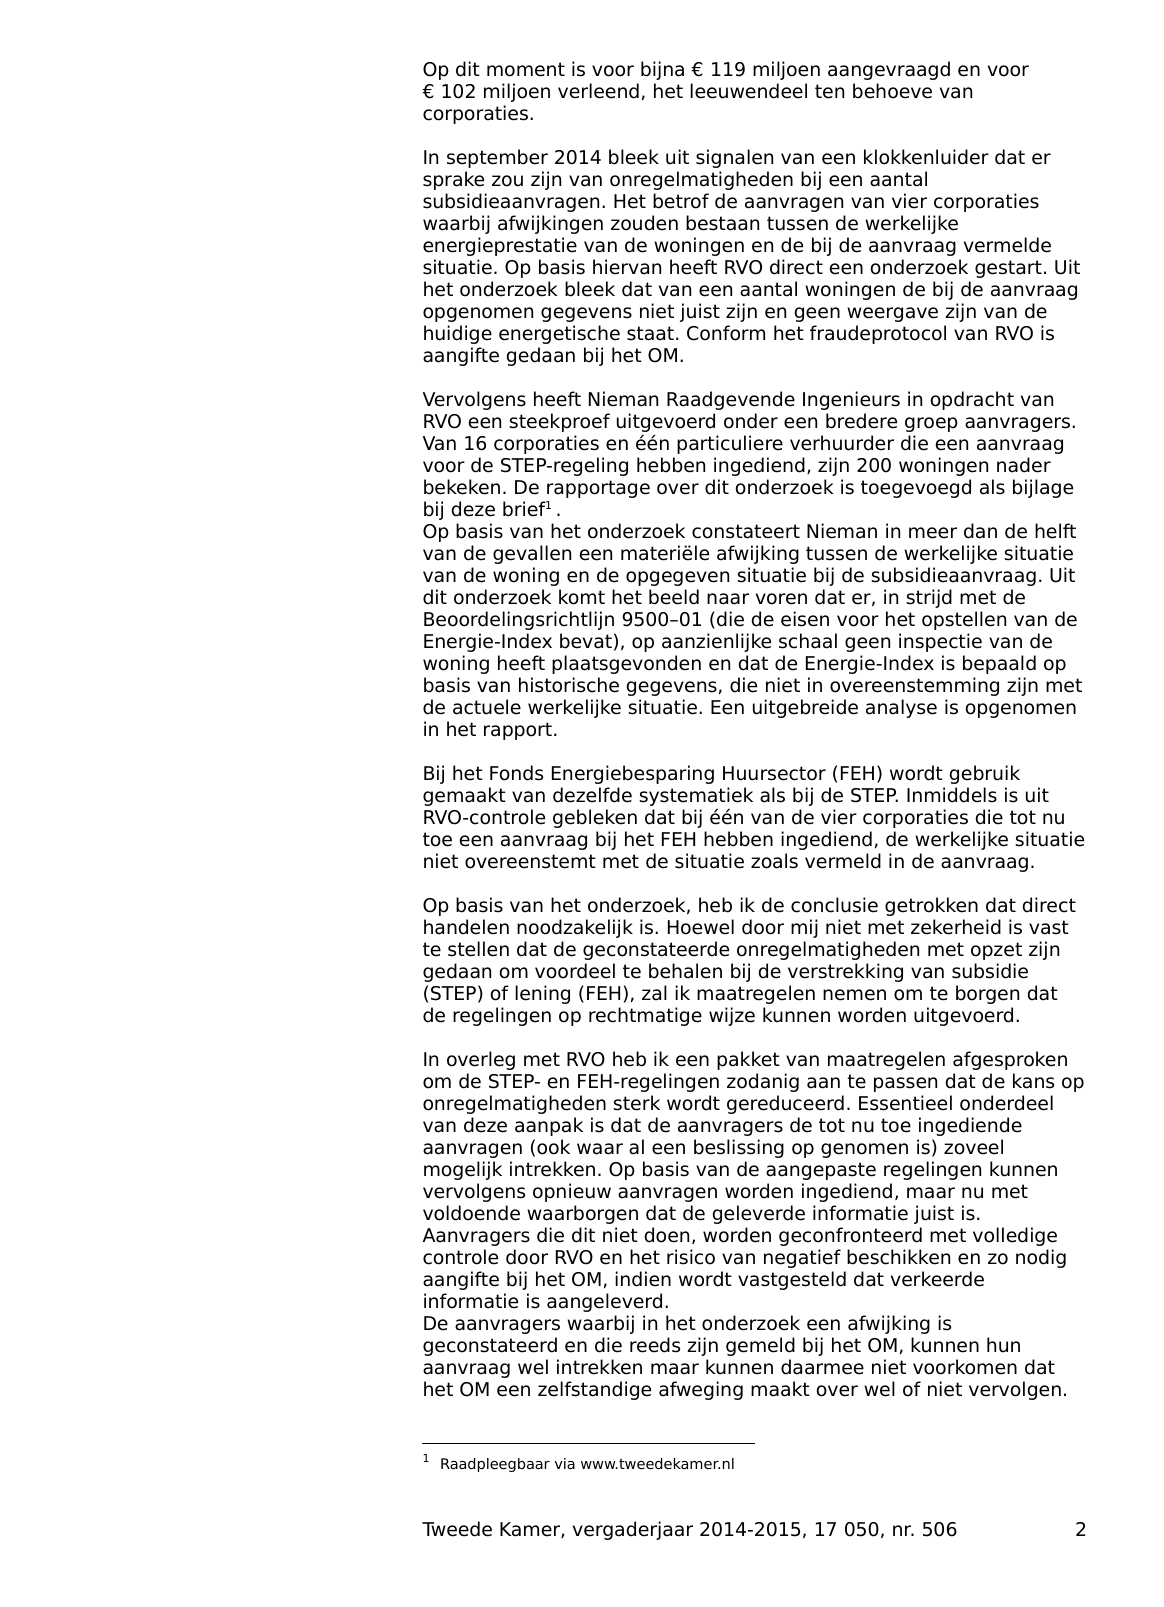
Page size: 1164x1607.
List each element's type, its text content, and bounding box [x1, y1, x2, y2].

text In overleg met RVO heb ik een pakket van maatregelen afgesproken om de STEP- en FEH-regelingen zodanig aan te passen dat de kans op onregelmatigheden sterk wordt gereduceerd. Essentieel onderdeel van deze aanpak is dat de aanvragers de tot nu toe ingediende aanvragen (ook waar al een beslissing op genomen is) zoveel mogelijk intrekken. Op basis van de aangepaste regelingen kunnen vervolgens opnieuw aanvragen worden ingediend, maar nu met voldoende waarborgen dat de geleverde informatie juist is. Aanvragers die dit niet doen, worden geconfronteerd met volledige controle door RVO en het risico van negatief beschikken en zo nodig aangifte bij het OM, indien wordt vastgesteld dat verkeerde informatie is aangeleverd. [422, 1049, 1087, 1313]
text In september 2014 bleek uit signalen van een klokkenluider dat er sprake zou zijn van onregelmatigheden bij een aantal subsidieaanvragen. Het betrof de aanvragen van vier corporaties waarbij afwijkingen zouden bestaan tussen de werkelijke energieprestatie van de woningen en de bij de aanvraag vermelde situatie. Op basis hiervan heeft RVO direct een onderzoek gestart. Uit het onderzoek bleek dat van een aantal woningen de bij de aanvraag opgenomen gegevens niet juist zijn en geen weergave zijn van de huidige energetische staat. Conform het fraudeprotocol van RVO is aangifte gedaan bij het OM. [422, 147, 1087, 367]
text Op basis van het onderzoek, heb ik de conclusie getrokken dat direct handelen noodzakelijk is. Hoewel door mij niet met zekerheid is vast te stellen dat de geconstateerde onregelmatigheden met opzet zijn gedaan om voordeel te behalen bij de verstrekking van subsidie (STEP) of lening (FEH), zal ik maatregelen nemen om te borgen dat de regelingen op rechtmatige wijze kunnen worden uitgevoerd. [422, 895, 1087, 1027]
text Vervolgens heeft Nieman Raadgevende Ingenieurs in opdracht van RVO een steekproef uitgevoerd onder een bredere groep aanvragers. Van 16 corporaties en één particuliere verhuurder die een aanvraag voor de STEP-regeling hebben ingediend, zijn 200 woningen nader bekeken. De rapportage over dit onderzoek is toegevoegd als bijlage bij deze brief. [422, 389, 1087, 521]
text Bij het Fonds Energiebesparing Huursector (FEH) wordt gebruik gemaakt van dezelfde systematiek als bij de STEP. Inmiddels is uit RVO-controle gebleken dat bij één van de vier corporaties die tot nu toe een aanvraag bij het FEH hebben ingediend, de werkelijke situatie niet overeenstemt met de situatie zoals vermeld in de aanvraag. [422, 763, 1087, 873]
text Raadpleegbaar via www.tweedekamer.nl [422, 1452, 1087, 1474]
text Op basis van het onderzoek constateert Nieman in meer dan de helft van de gevallen een materiële afwijking tussen de werkelijke situatie van de woning en de opgegeven situatie bij de subsidieaanvraag. Uit dit onderzoek komt het beeld naar voren dat er, in strijd met de Beoordelingsrichtlijn 9500–01 (die de eisen voor het opstellen van de Energie-Index bevat), op aanzienlijke schaal geen inspectie van de woning heeft plaatsgevonden en dat de Energie-Index is bepaald op basis van historische gegevens, die niet in overeenstemming zijn met de actuele werkelijke situatie. Een uitgebreide analyse is opgenomen in het rapport. [422, 521, 1087, 741]
text Op dit moment is voor bijna € 119 miljoen aangevraagd en voor € 102 miljoen verleend, het leeuwendeel ten behoeve van corporaties. [422, 59, 1087, 125]
text De aanvragers waarbij in het onderzoek een afwijking is geconstateerd en die reeds zijn gemeld bij het OM, kunnen hun aanvraag wel intrekken maar kunnen daarmee niet voorkomen dat het OM een zelfstandige afweging maakt over wel of niet vervolgen. [422, 1313, 1087, 1401]
